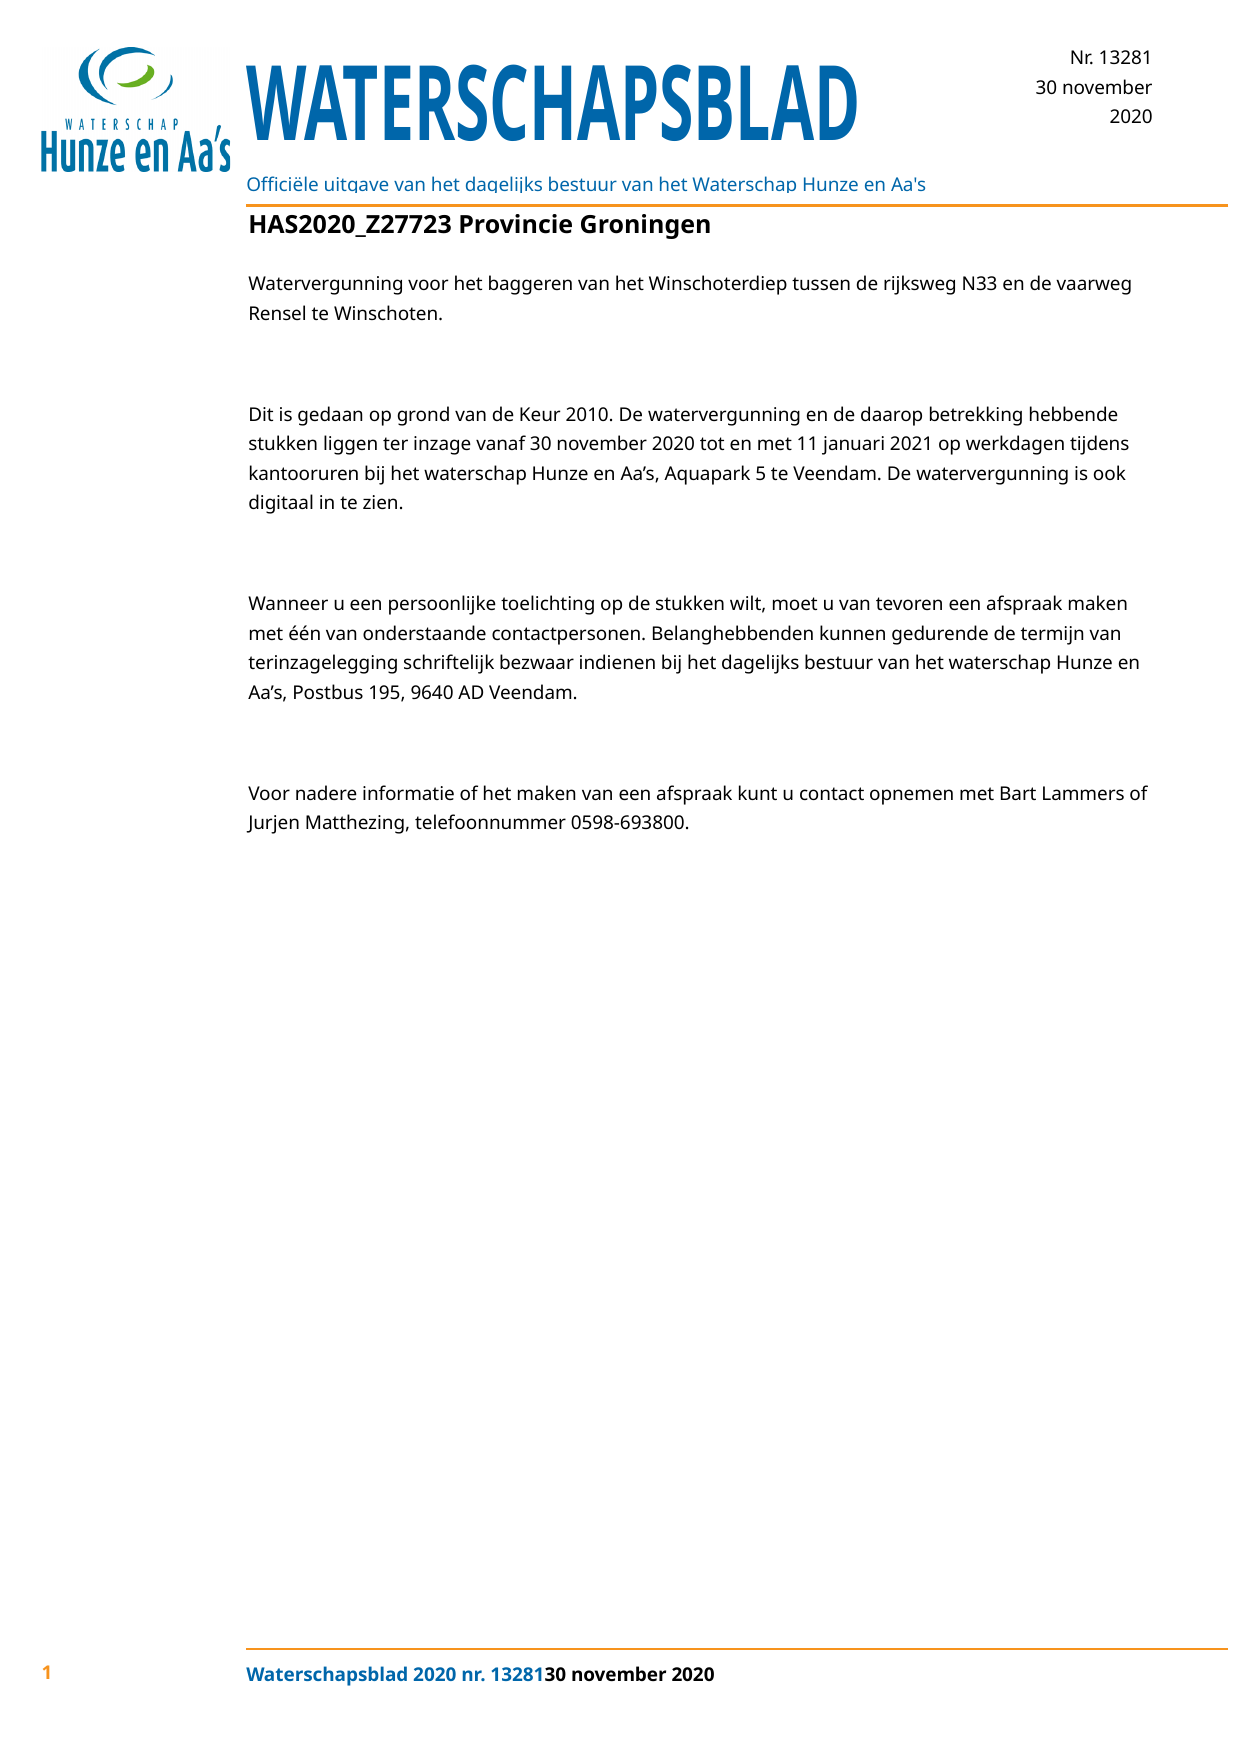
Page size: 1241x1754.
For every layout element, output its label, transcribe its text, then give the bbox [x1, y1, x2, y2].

picture [41, 47, 231, 172]
text HAS2020_Z27723 Provincie Groningen [248, 207, 1152, 241]
picture [226, 145, 231, 156]
text Watervergunning voor het baggeren van het Winschoterdiep tussen de rijksweg N33 en de vaarweg Rensel te Winschoten. [248, 270, 1152, 326]
text Wanneer u een persoonlijke toelichting op de stukken wilt, moet u van tevoren een afspraak maken met één van onderstaande contactpersonen. Belanghebbenden kunnen gedurende de termijn van terinzagelegging schriftelijk bezwaar indienen bij het dagelijks bestuur van het waterschap Hunze en Aa’s, Postbus 195, 9640 AD Veendam. [248, 590, 1152, 705]
text Dit is gedaan op grond van de Keur 2010. De watervergunning en de daarop betrekking hebbende stukken liggen ter inzage vanaf 30 november 2020 tot en met 11 januari 2021 op werkdagen tijdens kantooruren bij het waterschap Hunze en Aa’s, Aquapark 5 te Veendam. De watervergunning is ook digitaal in te zien. [248, 401, 1152, 515]
text Voor nadere informatie of het maken van een afspraak kunt u contact opnemen met Bart Lammers of Jurjen Matthezing, telefoonnummer 0598-693800. [248, 780, 1152, 835]
picture [183, 163, 191, 172]
picture [47, 154, 51, 172]
